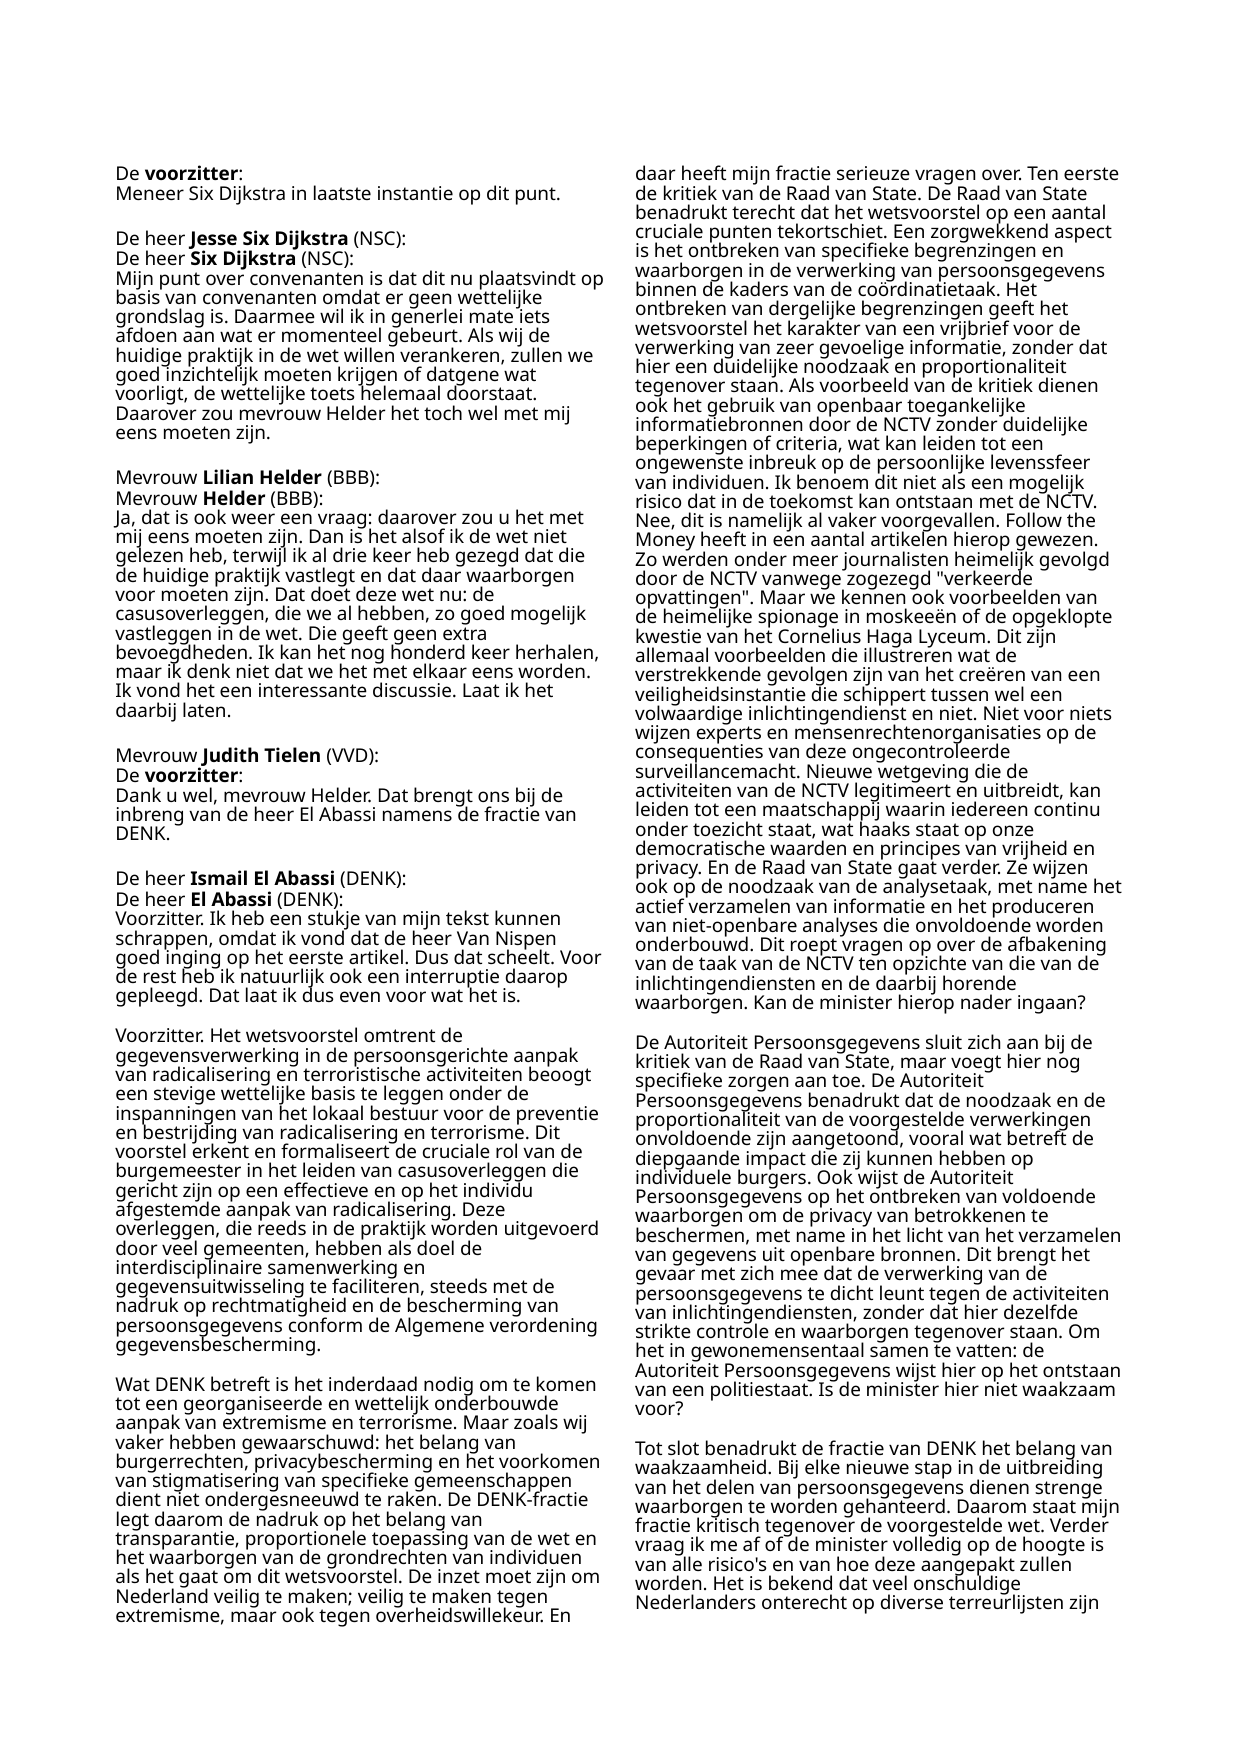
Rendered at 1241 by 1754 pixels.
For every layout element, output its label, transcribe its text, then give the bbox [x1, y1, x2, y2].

text Mevrouw Lilian Helder (BBB): [115, 464, 605, 490]
text De Autoriteit Persoonsgegevens sluit zich aan bij de kritiek van de Raad van State, maar voegt hier nog specifieke zorgen aan toe. De Autoriteit Persoonsgegevens benadrukt dat de noodzaak en de proportionaliteit van de voorgestelde verwerkingen onvoldoende zijn aangetoond, vooral wat betreft de diepgaande impact die zij kunnen hebben op individuele burgers. Ook wijst de Autoriteit Persoonsgegevens op het ontbreken van voldoende waarborgen om de privacy van betrokkenen te beschermen, met name in het licht van het verzamelen van gegevens uit openbare bronnen. Dit brengt het gevaar met zich mee dat de verwerking van de persoonsgegevens te dicht leunt tegen de activiteiten van inlichtingendiensten, zonder dat hier dezelfde strikte controle en waarborgen tegenover staan. Om het in gewonemensentaal samen te vatten: de Autoriteit Persoonsgegevens wijst hier op het ontstaan van een politiestaat. Is de minister hier niet waakzaam voor? [635, 1034, 1125, 1419]
text Dank u wel, mevrouw Helder. Dat brengt ons bij de inbreng van de heer El Abassi namens de fractie van DENK. [115, 787, 605, 844]
text Mevrouw Judith Tielen (VVD): [115, 742, 605, 767]
text Mevrouw Helder (BBB): [115, 490, 605, 509]
text Voorzitter. Het wetsvoorstel omtrent de gegevensverwerking in de persoonsgerichte aanpak van radicalisering en terroristische activiteiten beoogt een stevige wettelijke basis te leggen onder de inspanningen van het lokaal bestuur voor de preventie en bestrijding van radicalisering en terrorisme. Dit voorstel erkent en formaliseert de cruciale rol van de burgemeester in het leiden van casusoverleggen die gericht zijn op een effectieve en op het individu afgestemde aanpak van radicalisering. Deze overleggen, die reeds in de praktijk worden uitgevoerd door veel gemeenten, hebben als doel de interdisciplinaire samenwerking en gegevensuitwisseling te faciliteren, steeds met de nadruk op rechtmatigheid en de bescherming van persoonsgegevens conform de Algemene verordening gegevensbescherming. [115, 1027, 605, 1355]
text De voorzitter: [115, 165, 605, 184]
text Voorzitter. Ik heb een stukje van mijn tekst kunnen schrappen, omdat ik vond dat de heer Van Nispen goed inging op het eerste artikel. Dus dat scheelt. Voor de rest heb ik natuurlijk ook een interruptie daarop gepleegd. Dat laat ik dus even voor wat het is. [115, 910, 605, 1007]
text De heer El Abassi (DENK): [115, 891, 605, 910]
text De heer Six Dijkstra (NSC): [115, 250, 605, 270]
text Meneer Six Dijkstra in laatste instantie op dit punt. [115, 184, 605, 204]
text Mijn punt over convenanten is dat dit nu plaatsvindt op basis van convenanten omdat er geen wettelijke grondslag is. Daarmee wil ik in generlei mate iets afdoen aan wat er momenteel gebeurt. Als wij de huidige praktijk in de wet willen verankeren, zullen we goed inzichtelijk moeten krijgen of datgene wat voorligt, de wettelijke toets helemaal doorstaat. Daarover zou mevrouw Helder het toch wel met mij eens moeten zijn. [115, 270, 605, 443]
text De heer Ismail El Abassi (DENK): [115, 865, 605, 891]
text Tot slot benadrukt de fractie van DENK het belang van waakzaamheid. Bij elke nieuwe stap in de uitbreiding van het delen van persoonsgegevens dienen strenge waarborgen te worden gehanteerd. Daarom staat mijn fractie kritisch tegenover de voorgestelde wet. Verder vraag ik me af of de minister volledig op de hoogte is van alle risico's en van hoe deze aangepakt zullen worden. Het is bekend dat veel onschuldige Nederlanders onterecht op diverse terreurlijsten zijn [635, 1440, 1125, 1613]
text Ja, dat is ook weer een vraag: daarover zou u het met mij eens moeten zijn. Dan is het alsof ik de wet niet gelezen heb, terwijl ik al drie keer heb gezegd dat die de huidige praktijk vastlegt en dat daar waarborgen voor moeten zijn. Dat doet deze wet nu: de casusoverleggen, die we al hebben, zo goed mogelijk vastleggen in de wet. Die geeft geen extra bevoegdheden. Ik kan het nog honderd keer herhalen, maar ik denk niet dat we het met elkaar eens worden. Ik vond het een interessante discussie. Laat ik het daarbij laten. [115, 509, 605, 721]
text De voorzitter: [115, 767, 605, 787]
text De heer Jesse Six Dijkstra (NSC): [115, 225, 605, 250]
text daar heeft mijn fractie serieuze vragen over. Ten eerste de kritiek van de Raad van State. De Raad van State benadrukt terecht dat het wetsvoorstel op een aantal cruciale punten tekortschiet. Een zorgwekkend aspect is het ontbreken van specifieke begrenzingen en waarborgen in de verwerking van persoonsgegevens binnen de kaders van de coördinatietaak. Het ontbreken van dergelijke begrenzingen geeft het wetsvoorstel het karakter van een vrijbrief voor de verwerking van zeer gevoelige informatie, zonder dat hier een duidelijke noodzaak en proportionaliteit tegenover staan. Als voorbeeld van de kritiek dienen ook het gebruik van openbaar toegankelijke informatiebronnen door de NCTV zonder duidelijke beperkingen of criteria, wat kan leiden tot een ongewenste inbreuk op de persoonlijke levenssfeer van individuen. Ik benoem dit niet als een mogelijk risico dat in de toekomst kan ontstaan met de NCTV. Nee, dit is namelijk al vaker voorgevallen. Follow the Money heeft in een aantal artikelen hierop gewezen. Zo werden onder meer journalisten heimelijk gevolgd door de NCTV vanwege zogezegd "verkeerde opvattingen". Maar we kennen ook voorbeelden van de heimelijke spionage in moskeeën of de opgeklopte kwestie van het Cornelius Haga Lyceum. Dit zijn allemaal voorbeelden die illustreren wat de verstrekkende gevolgen zijn van het creëren van een veiligheidsinstantie die schippert tussen wel een volwaardige inlichtingendienst en niet. Niet voor niets wijzen experts en mensenrechtenorganisaties op de consequenties van deze ongecontroleerde surveillancemacht. Nieuwe wetgeving die de activiteiten van de NCTV legitimeert en uitbreidt, kan leiden tot een maatschappij waarin iedereen continu onder toezicht staat, wat haaks staat op onze democratische waarden en principes van vrijheid en privacy. En de Raad van State gaat verder. Ze wijzen ook op de noodzaak van de analysetaak, met name het actief verzamelen van informatie en het produceren van niet-openbare analyses die onvoldoende worden onderbouwd. Dit roept vragen op over de afbakening van de taak van de NCTV ten opzichte van die van de inlichtingendiensten en de daarbij horende waarborgen. Kan de minister hierop nader ingaan? [635, 165, 1125, 1013]
text Wat DENK betreft is het inderdaad nodig om te komen tot een georganiseerde en wettelijk onderbouwde aanpak van extremisme en terrorisme. Maar zoals wij vaker hebben gewaarschuwd: het belang van burgerrechten, privacybescherming en het voorkomen van stigmatisering van specifieke gemeenschappen dient niet ondergesneeuwd te raken. De DENK-fractie legt daarom de nadruk op het belang van transparantie, proportionele toepassing van de wet en het waarborgen van de grondrechten van individuen als het gaat om dit wetsvoorstel. De inzet moet zijn om Nederland veilig te maken; veilig te maken tegen extremisme, maar ook tegen overheidswillekeur. En [115, 1376, 605, 1626]
